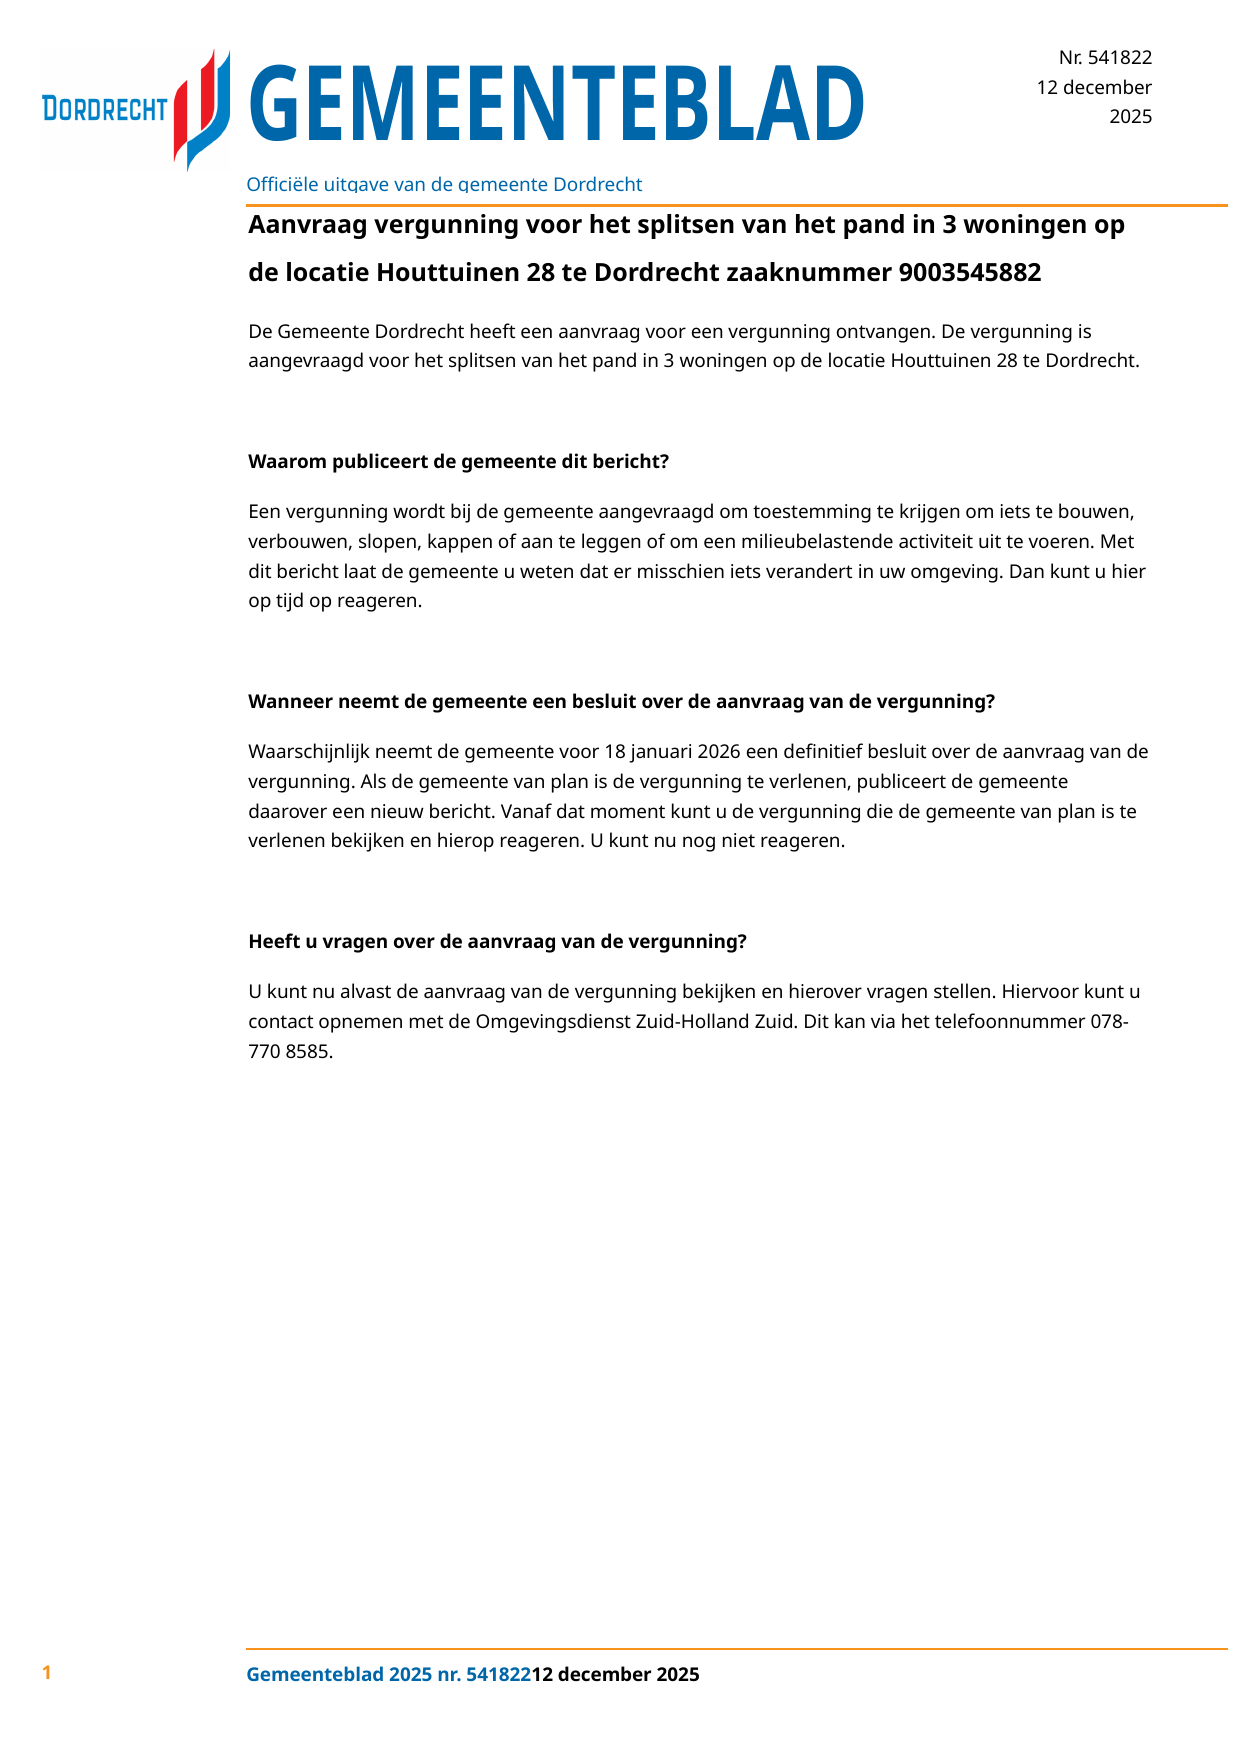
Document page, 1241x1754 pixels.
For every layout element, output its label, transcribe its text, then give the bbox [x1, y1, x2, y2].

text U kunt nu alvast de aanvraag van de vergunning bekijken en hierover vragen stellen. Hiervoor kunt u contact opnemen met de Omgevingsdienst Zuid-Holland Zuid. Dit kan via het telefoonnummer 078-770 8585. [248, 979, 1152, 1064]
text De Gemeente Dordrecht heeft een aanvraag voor een vergunning ontvangen. De vergunning is aangevraagd voor het splitsen van het pand in 3 woningen op de locatie Houttuinen 28 te Dordrecht. [248, 318, 1152, 373]
text Waarom publiceert de gemeente dit bericht? [248, 448, 1152, 474]
text Wanneer neemt de gemeente een besluit over de aanvraag van de vergunning? [248, 688, 1152, 714]
text Waarschijnlijk neemt de gemeente voor 18 januari 2026 een definitief besluit over de aanvraag van de vergunning. Als de gemeente van plan is de vergunning te verlenen, publiceert de gemeente daarover een nieuw bericht. Vanaf dat moment kunt u de vergunning die de gemeente van plan is te verlenen bekijken en hierop reageren. U kunt nu nog niet reageren. [248, 739, 1152, 853]
text Aanvraag vergunning voor het splitsen van het pand in 3 woningen op de locatie Houttuinen 28 te Dordrecht zaaknummer 9003545882 [248, 207, 1152, 288]
text Een vergunning wordt bij de gemeente aangevraagd om toestemming te krijgen om iets te bouwen, verbouwen, slopen, kappen of aan te leggen of om een milieubelastende activiteit uit te voeren. Met dit bericht laat de gemeente u weten dat er misschien iets verandert in uw omgeving. Dan kunt u hier op tijd op reageren. [248, 499, 1152, 613]
text Heeft u vragen over de aanvraag van de vergunning? [248, 928, 1152, 954]
picture [41, 47, 231, 172]
